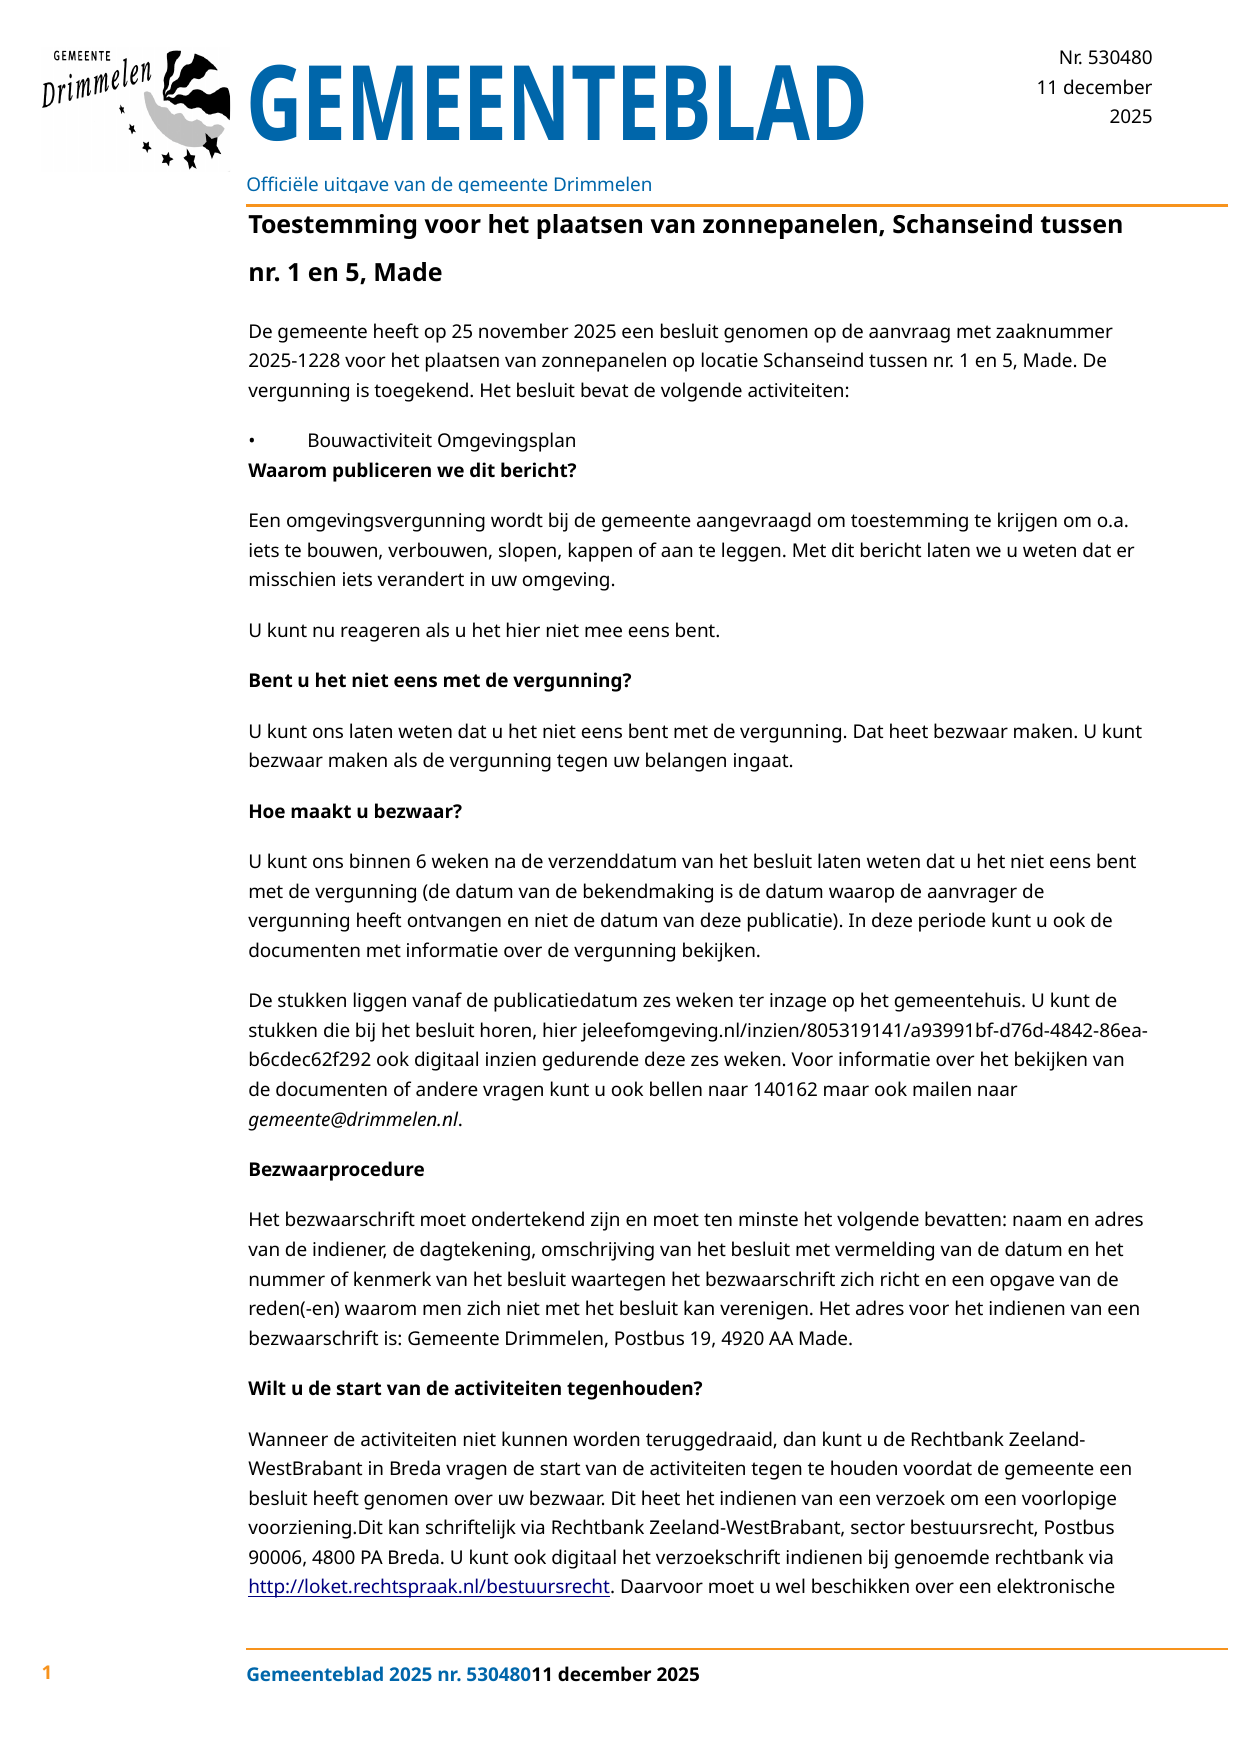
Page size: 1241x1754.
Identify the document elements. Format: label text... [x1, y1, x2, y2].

text U kunt ons laten weten dat u het niet eens bent met de vergunning. Dat heet bezwaar maken. U kunt bezwaar maken als de vergunning tegen uw belangen ingaat. [248, 718, 1152, 773]
text Toestemming voor het plaatsen van zonnepanelen, Schanseind tussen nr. 1 en 5, Made [248, 207, 1152, 288]
text Hoe maakt u bezwaar? [248, 798, 1152, 824]
text Bent u het niet eens met de vergunning? [248, 667, 1152, 693]
picture [41, 47, 231, 172]
text Wanneer de activiteiten niet kunnen worden teruggedraaid, dan kunt u de Rechtbank Zeeland-WestBrabant in Breda vragen de start van de activiteiten tegen te houden voordat de gemeente een besluit heeft genomen over uw bezwaar. Dit heet het indienen van een verzoek om een voorlopige voorziening.Dit kan schriftelijk via Rechtbank Zeeland-WestBrabant, sector bestuursrecht, Postbus 90006, 4800 PA Breda. U kunt ook digitaal het verzoekschrift indienen bij genoemde rechtbank via http://loket.rechtspraak.nl/bestuursrecht. Daarvoor moet u wel beschikken over een elektronische [248, 1426, 1152, 1599]
text Bezwaarprocedure [248, 1156, 1152, 1182]
list Bouwactiviteit Omgevingsplan [248, 427, 1152, 453]
text De gemeente heeft op 25 november 2025 een besluit genomen op de aanvraag met zaaknummer 2025-1228 voor het plaatsen van zonnepanelen op locatie Schanseind tussen nr. 1 en 5, Made. De vergunning is toegekend. Het besluit bevat de volgende activiteiten: [248, 318, 1152, 403]
text Een omgevingsvergunning wordt bij de gemeente aangevraagd om toestemming te krijgen om o.a. iets te bouwen, verbouwen, slopen, kappen of aan te leggen. Met dit bericht laten we u weten dat er misschien iets verandert in uw omgeving. [248, 507, 1152, 592]
text Het bezwaarschrift moet ondertekend zijn en moet ten minste het volgende bevatten: naam en adres van de indiener, de dagtekening, omschrijving van het besluit met vermelding van de datum en het nummer of kenmerk van het besluit waartegen het bezwaarschrift zich richt en een opgave van de reden(-en) waarom men zich niet met het besluit kan verenigen. Het adres voor het indienen van een bezwaarschrift is: Gemeente Drimmelen, Postbus 19, 4920 AA Made. [248, 1207, 1152, 1351]
text U kunt nu reageren als u het hier niet mee eens bent. [248, 617, 1152, 643]
text U kunt ons binnen 6 weken na de verzenddatum van het besluit laten weten dat u het niet eens bent met de vergunning (de datum van de bekendmaking is de datum waarop de aanvrager de vergunning heeft ontvangen en niet de datum van deze publicatie). In deze periode kunt u ook de documenten met informatie over de vergunning bekijken. [248, 848, 1152, 963]
text Waarom publiceren we dit bericht? [248, 457, 1152, 483]
text De stukken liggen vanaf de publicatiedatum zes weken ter inzage op het gemeentehuis. U kunt de stukken die bij het besluit horen, hier jeleefomgeving.nl/inzien/805319141/a93991bf-d76d-4842-86ea-b6cdec62f292 ook digitaal inzien gedurende deze zes weken. Voor informatie over het bekijken van de documenten of andere vragen kunt u ook bellen naar 140162 maar ook mailen naar gemeente@drimmelen.nl. [248, 987, 1152, 1132]
text Wilt u de start van de activiteiten tegenhouden? [248, 1375, 1152, 1401]
